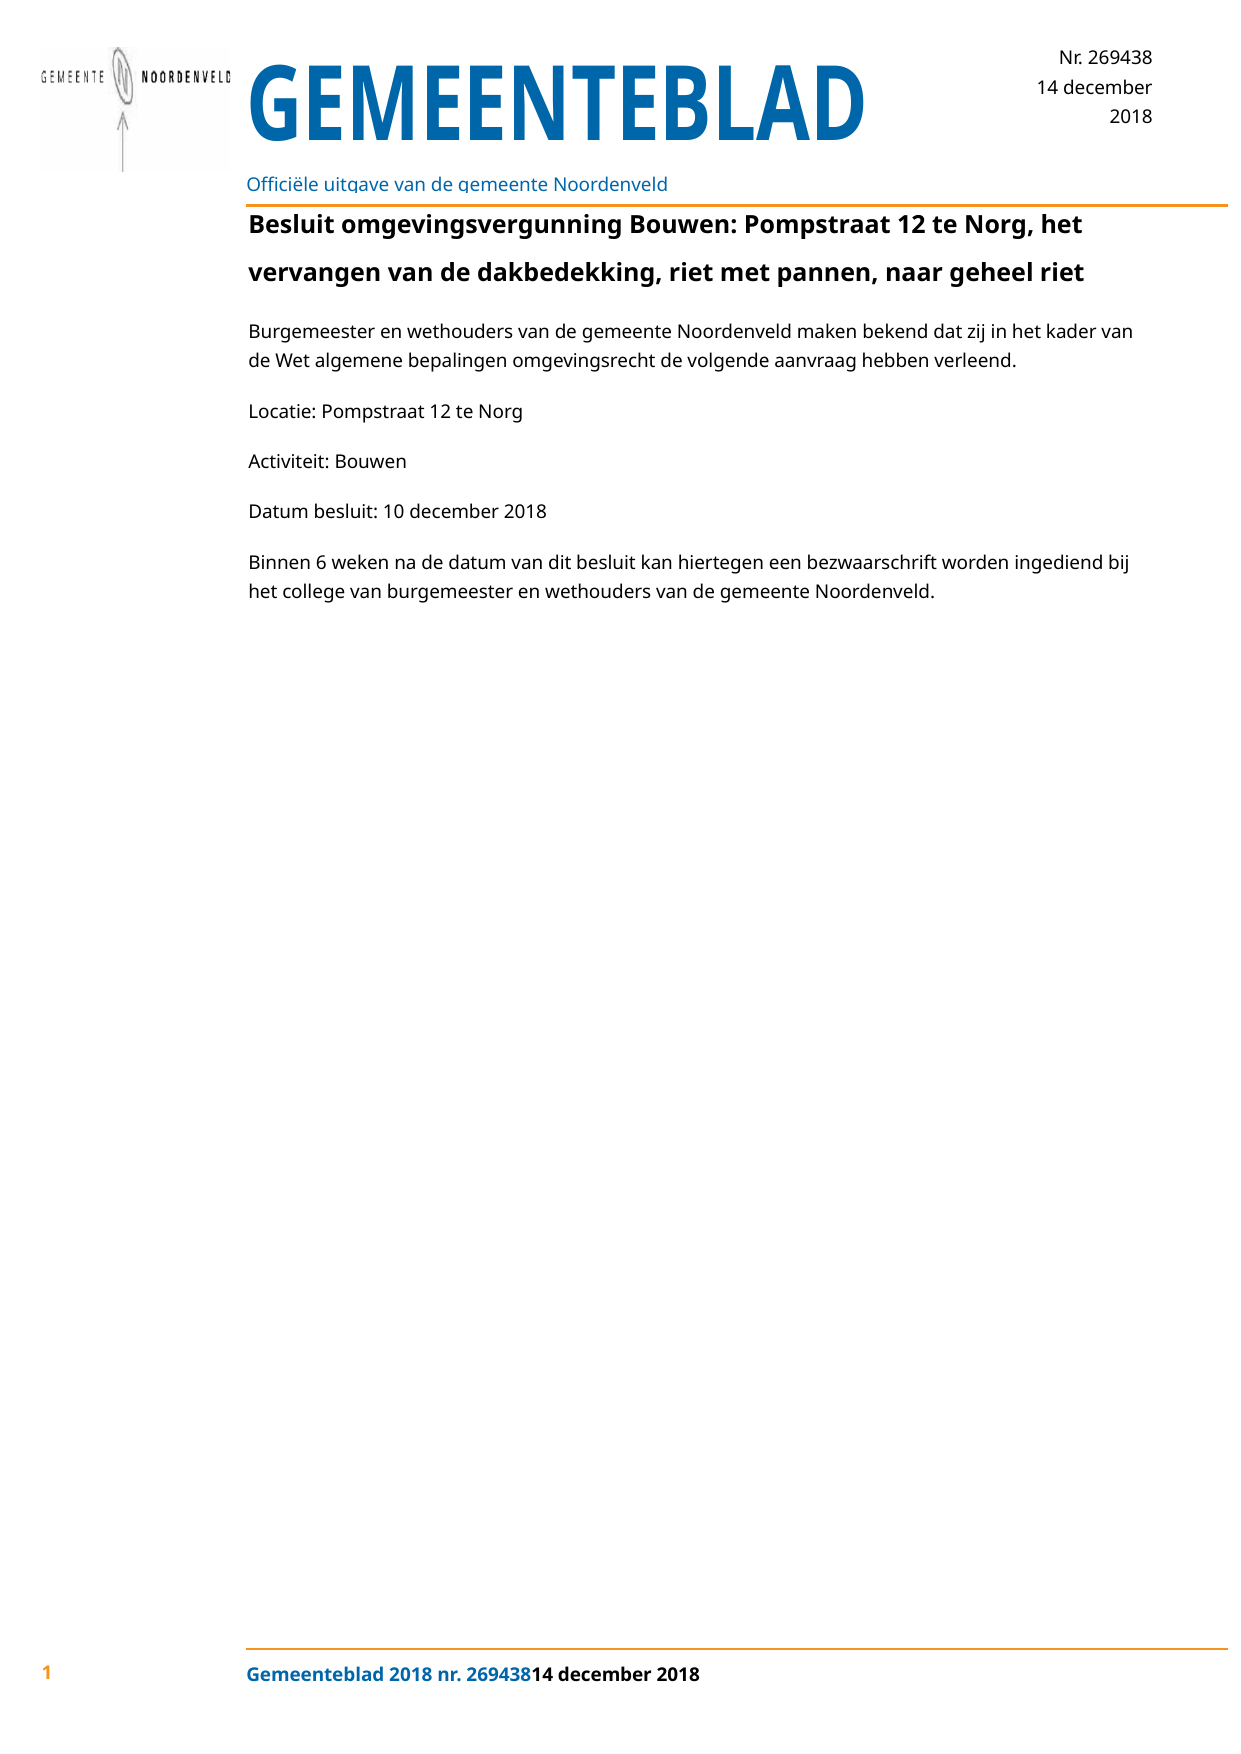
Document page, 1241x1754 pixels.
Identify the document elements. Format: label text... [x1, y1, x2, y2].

text Datum besluit: 10 december 2018 [248, 499, 1152, 524]
text Besluit omgevingsvergunning Bouwen: Pompstraat 12 te Norg, het vervangen van de dakbedekking, riet met pannen, naar geheel riet [248, 207, 1152, 288]
text Activiteit: Bouwen [248, 448, 1152, 474]
text Locatie: Pompstraat 12 te Norg [248, 398, 1152, 424]
text Binnen 6 weken na de datum van dit besluit kan hiertegen een bezwaarschrift worden ingediend bij het college van burgemeester en wethouders van de gemeente Noordenveld. [248, 549, 1152, 604]
picture [41, 47, 231, 172]
text Burgemeester en wethouders van de gemeente Noordenveld maken bekend dat zij in het kader van de Wet algemene bepalingen omgevingsrecht de volgende aanvraag hebben verleend. [248, 318, 1152, 373]
